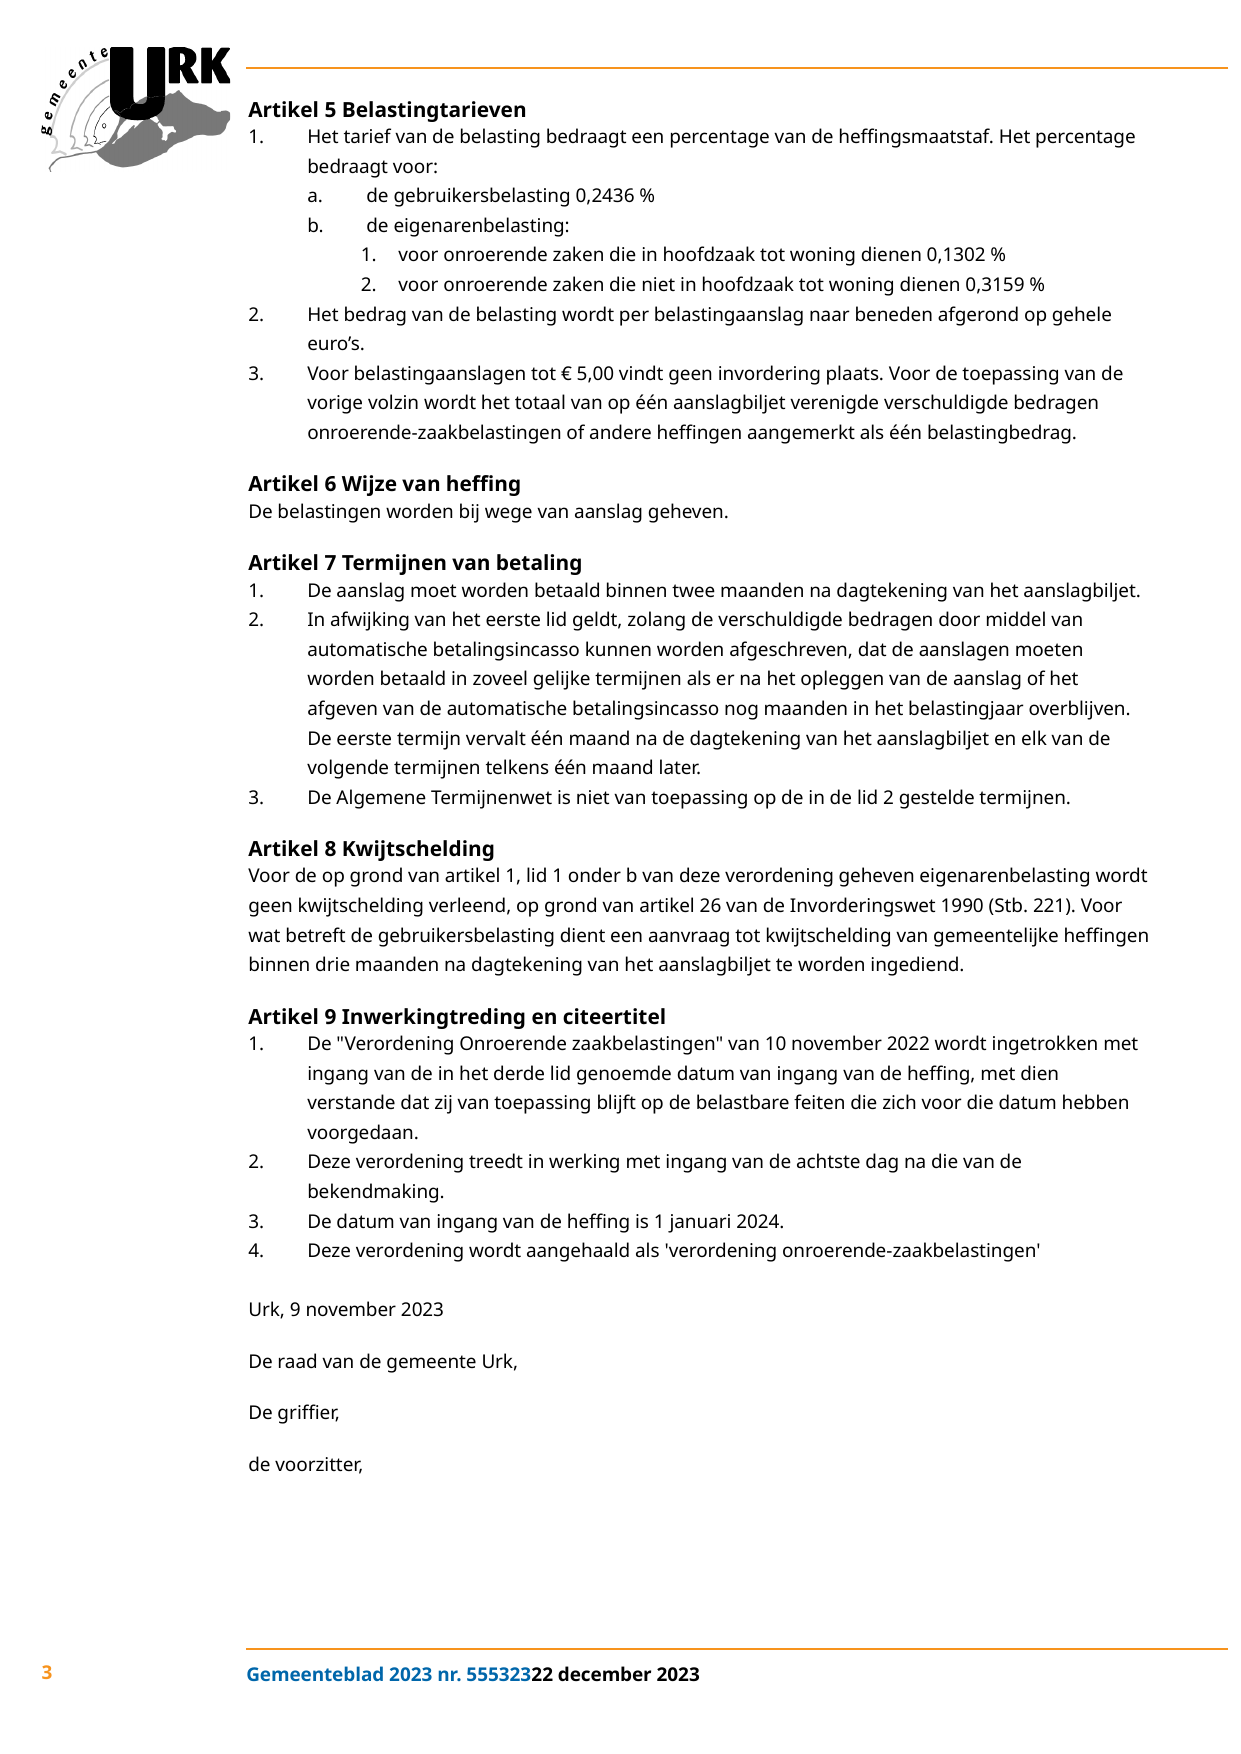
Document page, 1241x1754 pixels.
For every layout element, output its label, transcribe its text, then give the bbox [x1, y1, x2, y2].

list Voor belastingaanslagen tot € 5,00 vindt geen invordering plaats. Voor de toepassing van de vorige volzin wordt het totaal van op één aanslagbiljet verenigde verschuldigde bedragen onroerende-zaakbelastingen of andere heffingen aangemerkt als één belastingbedrag. [248, 360, 1152, 445]
list De aanslag moet worden betaald binnen twee maanden na dagtekening van het aanslagbiljet. [248, 577, 1152, 602]
text De griffier, [248, 1399, 1152, 1425]
list De datum van ingang van de heffing is 1 januari 2024. [248, 1208, 1152, 1233]
list de gebruikersbelasting 0,2436 % [307, 182, 1152, 208]
list Deze verordening wordt aangehaald als 'verordening onroerende-zaakbelastingen' [248, 1237, 1152, 1263]
text de voorzitter, [248, 1451, 1152, 1477]
list Het tarief van de belasting bedraagt een percentage van de heffingsmaatstaf. Het percentage bedraagt voor: [248, 123, 1152, 178]
list De Algemene Termijnenwet is niet van toepassing op de in de lid 2 gestelde termijnen. [248, 784, 1152, 809]
text Urk, 9 november 2023 [248, 1297, 1152, 1322]
text Artikel 9 Inwerkingtreding en citeertitel [248, 1002, 1152, 1030]
list Deze verordening treedt in werking met ingang van de achtste dag na die van de bekendmaking. [248, 1149, 1152, 1204]
picture [41, 47, 231, 172]
list voor onroerende zaken die niet in hoofdzaak tot woning dienen 0,3159 % [361, 271, 1152, 297]
text Artikel 5 Belastingtarieven [248, 95, 1152, 123]
text Artikel 6 Wijze van heffing [248, 469, 1152, 498]
text De belastingen worden bij wege van aanslag geheven. [248, 498, 1152, 524]
list De "Verordening Onroerende zaakbelastingen" van 10 november 2022 wordt ingetrokken met ingang van de in het derde lid genoemde datum van ingang van de heffing, met dien verstande dat zij van toepassing blijft op de belastbare feiten die zich voor die datum hebben voorgedaan. [248, 1030, 1152, 1145]
list de eigenarenbelasting: [307, 212, 1152, 238]
text Artikel 8 Kwijtschelding [248, 834, 1152, 863]
text Voor de op grond van artikel 1, lid 1 onder b van deze verordening geheven eigenarenbelasting wordt geen kwijtschelding verleend, op grond van artikel 26 van de Invorderingswet 1990 (Stb. 221). Voor wat betreft de gebruikersbelasting dient een aanvraag tot kwijtschelding van gemeentelijke heffingen binnen drie maanden na dagtekening van het aanslagbiljet te worden ingediend. [248, 863, 1152, 977]
list Het bedrag van de belasting wordt per belastingaanslag naar beneden afgerond op gehele euro’s. [248, 301, 1152, 356]
text De raad van de gemeente Urk, [248, 1348, 1152, 1374]
list In afwijking van het eerste lid geldt, zolang de verschuldigde bedragen door middel van automatische betalingsincasso kunnen worden afgeschreven, dat de aanslagen moeten worden betaald in zoveel gelijke termijnen als er na het opleggen van de aanslag of het afgeven van de automatische betalingsincasso nog maanden in het belastingjaar overblijven. De eerste termijn vervalt één maand na de dagtekening van het aanslagbiljet en elk van de volgende termijnen telkens één maand later. [248, 606, 1152, 780]
list voor onroerende zaken die in hoofdzaak tot woning dienen 0,1302 % [361, 242, 1152, 267]
text Artikel 7 Termijnen van betaling [248, 548, 1152, 577]
